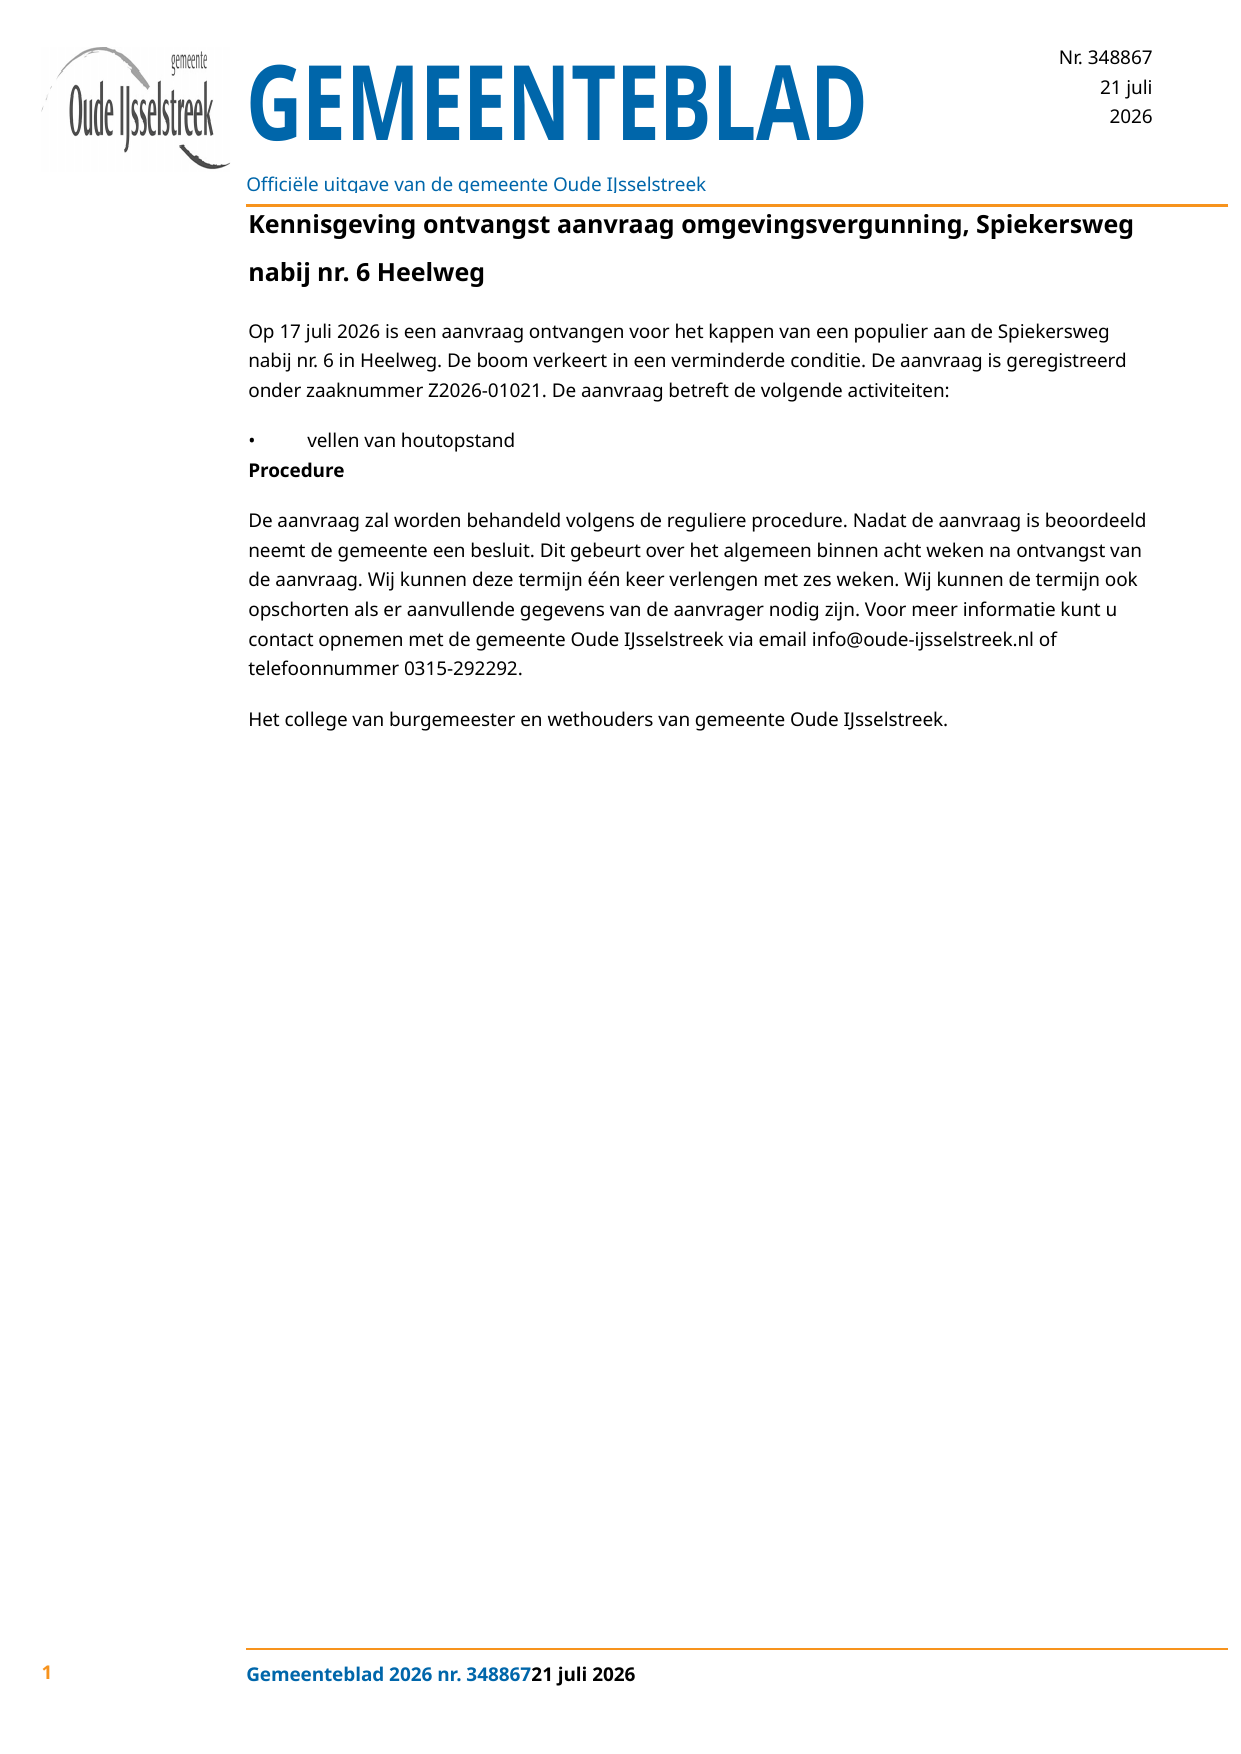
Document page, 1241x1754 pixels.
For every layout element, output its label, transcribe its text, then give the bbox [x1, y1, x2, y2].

text Het college van burgemeester en wethouders van gemeente Oude IJsselstreek. [248, 706, 1152, 732]
text Op 17 juli 2026 is een aanvraag ontvangen voor het kappen van een populier aan de Spiekersweg nabij nr. 6 in Heelweg. De boom verkeert in een verminderde conditie. De aanvraag is geregistreerd onder zaaknummer Z2026-01021. De aanvraag betreft de volgende activiteiten: [248, 318, 1152, 403]
list vellen van houtopstand [248, 427, 1152, 453]
text De aanvraag zal worden behandeld volgens de reguliere procedure. Nadat de aanvraag is beoordeeld neemt de gemeente een besluit. Dit gebeurt over het algemeen binnen acht weken na ontvangst van de aanvraag. Wij kunnen deze termijn één keer verlengen met zes weken. Wij kunnen de termijn ook opschorten als er aanvullende gegevens van de aanvrager nodig zijn. Voor meer informatie kunt u contact opnemen met de gemeente Oude IJsselstreek via email info@oude-ijsselstreek.nl of telefoonnummer 0315-292292. [248, 507, 1152, 681]
text Procedure [248, 457, 1152, 483]
text Kennisgeving ontvangst aanvraag omgevingsvergunning, Spiekersweg nabij nr. 6 Heelweg [248, 207, 1152, 288]
picture [41, 47, 231, 172]
